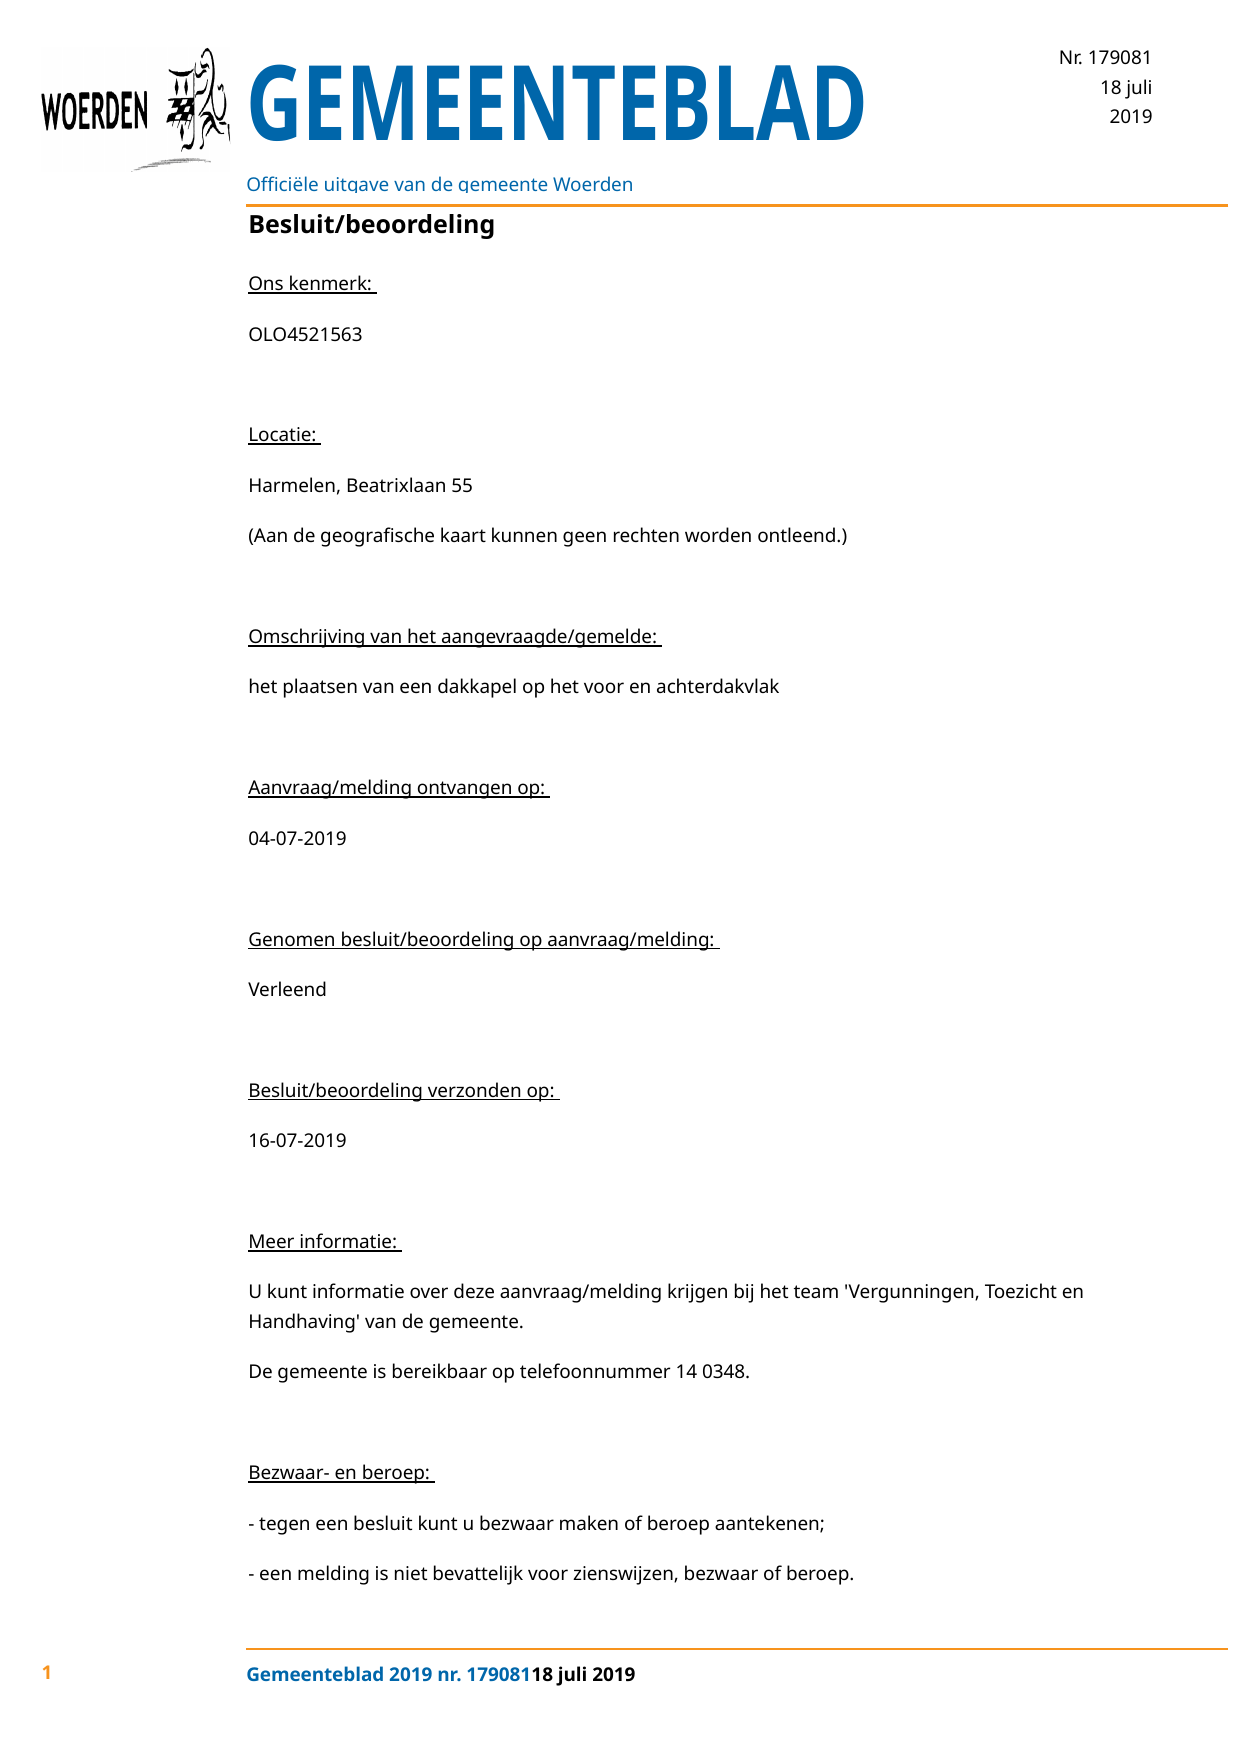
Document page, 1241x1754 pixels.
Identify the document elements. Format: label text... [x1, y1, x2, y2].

text Besluit/beoordeling verzonden op: [248, 1077, 1152, 1103]
text Meer informatie: [248, 1228, 1152, 1254]
text Harmelen, Beatrixlaan 55 [248, 472, 1152, 498]
text (Aan de geografische kaart kunnen geen rechten worden ontleend.) [248, 522, 1152, 548]
text Besluit/beoordeling [248, 207, 1152, 241]
text De gemeente is bereikbaar op telefoonnummer 14 0348. [248, 1359, 1152, 1384]
text Locatie: [248, 422, 1152, 447]
text - tegen een besluit kunt u bezwaar maken of beroep aantekenen; [248, 1510, 1152, 1536]
text - een melding is niet bevattelijk voor zienswijzen, bezwaar of beroep. [248, 1560, 1152, 1586]
text Genomen besluit/beoordeling op aanvraag/melding: [248, 926, 1152, 951]
text Ons kenmerk: [248, 270, 1152, 296]
text Omschrijving van het aangevraagde/gemelde: [248, 623, 1152, 649]
text 16-07-2019 [248, 1127, 1152, 1153]
text Verleend [248, 976, 1152, 1002]
text Aanvraag/melding ontvangen op: [248, 774, 1152, 800]
text U kunt informatie over deze aanvraag/melding krijgen bij het team 'Vergunningen, Toezicht en Handhaving' van de gemeente. [248, 1279, 1152, 1334]
text het plaatsen van een dakkapel op het voor en achterdakvlak [248, 674, 1152, 699]
picture [41, 47, 231, 172]
text OLO4521563 [248, 321, 1152, 346]
text 04-07-2019 [248, 825, 1152, 851]
text Bezwaar- en beroep: [248, 1459, 1152, 1485]
